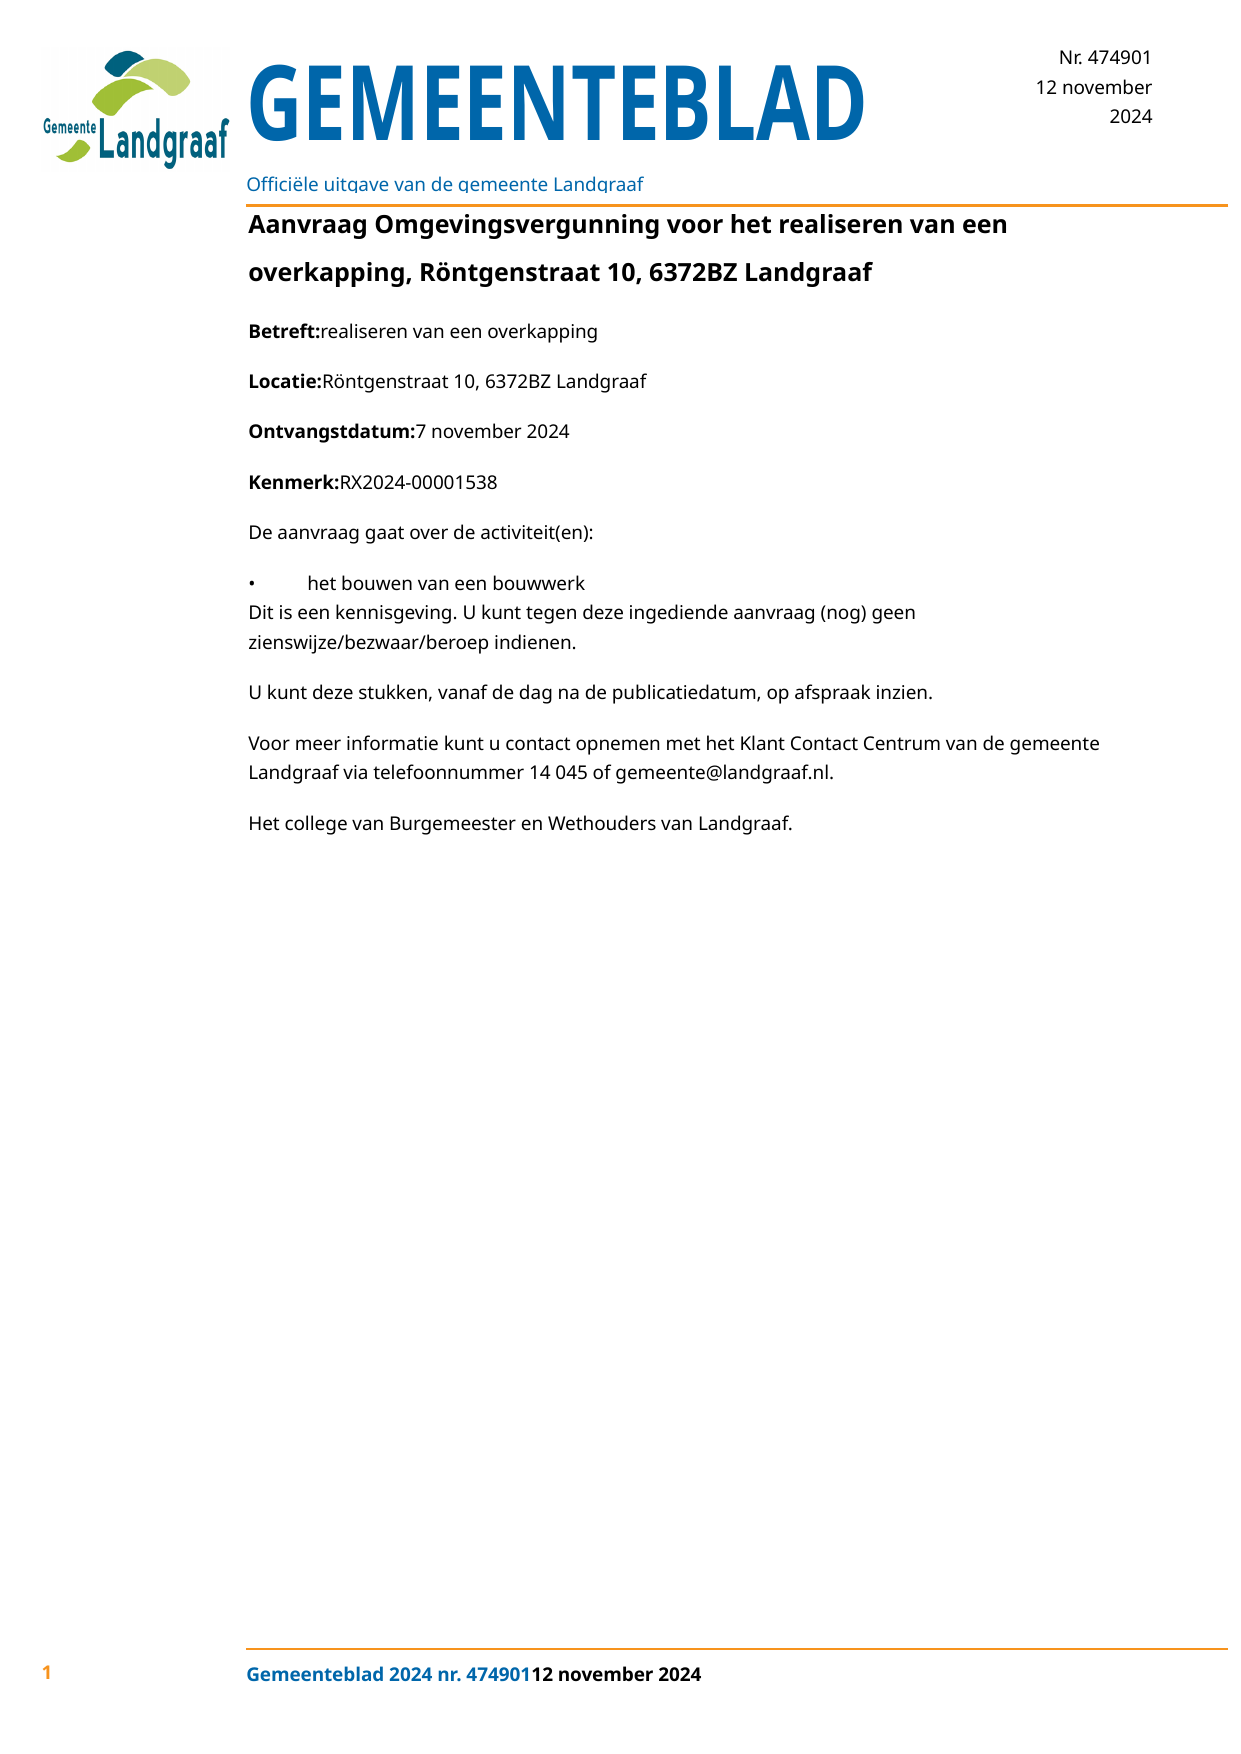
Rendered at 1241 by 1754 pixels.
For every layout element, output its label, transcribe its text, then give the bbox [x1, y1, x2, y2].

picture [41, 47, 231, 172]
text Kenmerk:RX2024-00001538 [248, 469, 1152, 495]
text U kunt deze stukken, vanaf de dag na de publicatiedatum, op afspraak inzien. [248, 679, 1152, 705]
text Ontvangstdatum:7 november 2024 [248, 419, 1152, 444]
text Locatie:Röntgenstraat 10, 6372BZ Landgraaf [248, 368, 1152, 394]
text Dit is een kennisgeving. U kunt tegen deze ingediende aanvraag (nog) geen zienswijze/bezwaar/beroep indienen. [248, 599, 1152, 655]
text Betreft:realiseren van een overkapping [248, 318, 1152, 344]
list het bouwen van een bouwwerk [248, 570, 1152, 596]
text Het college van Burgemeester en Wethouders van Landgraaf. [248, 810, 1152, 836]
text De aanvraag gaat over de activiteit(en): [248, 519, 1152, 545]
text Aanvraag Omgevingsvergunning voor het realiseren van een overkapping, Röntgenstraat 10, 6372BZ Landgraaf [248, 207, 1152, 288]
text Voor meer informatie kunt u contact opnemen met het Klant Contact Centrum van de gemeente Landgraaf via telefoonnummer 14 045 of gemeente@landgraaf.nl. [248, 730, 1152, 785]
